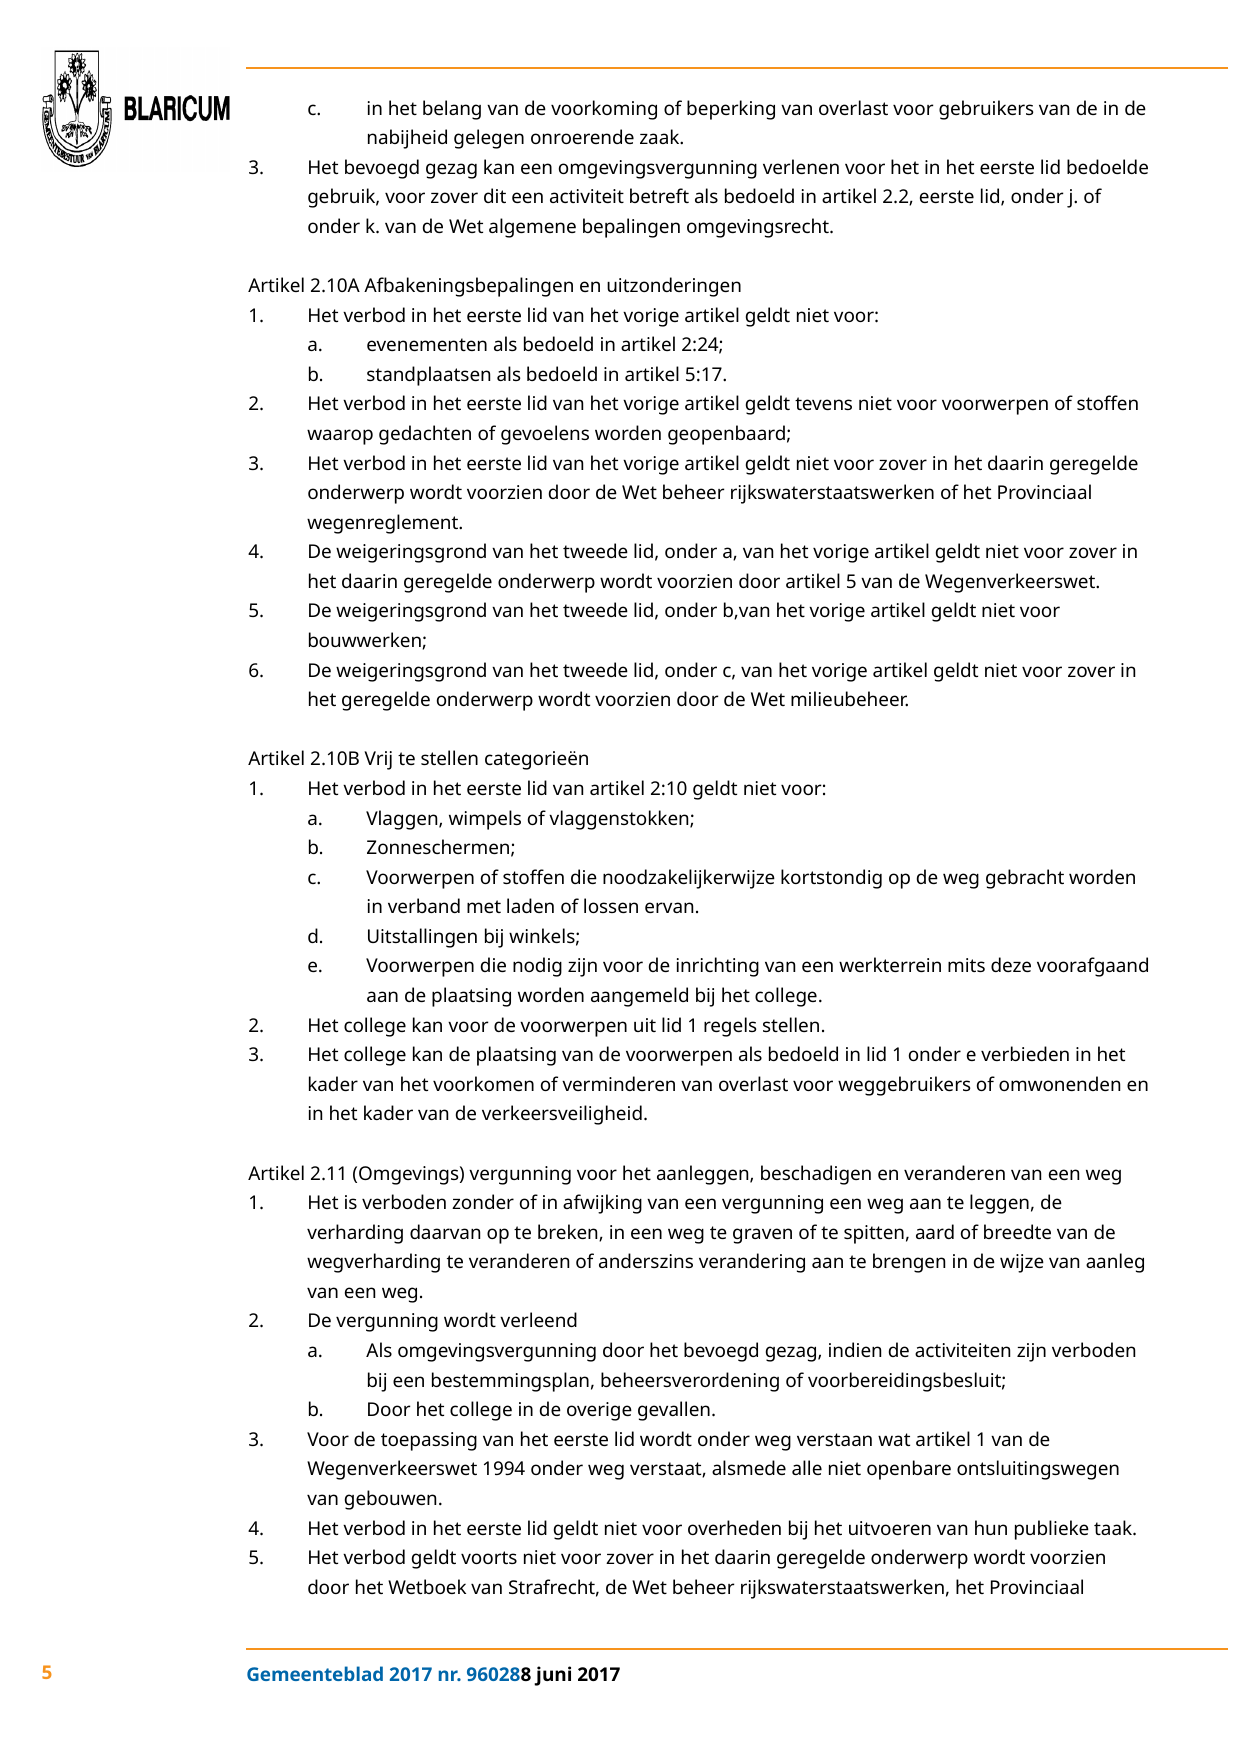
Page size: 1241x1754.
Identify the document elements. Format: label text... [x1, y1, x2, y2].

list De weigeringsgrond van het tweede lid, onder a, van het vorige artikel geldt niet voor zover in het daarin geregelde onderwerp wordt voorzien door artikel 5 van de Wegenverkeerswet. [248, 538, 1152, 594]
list Uitstallingen bij winkels; [307, 923, 1152, 949]
list Het verbod in het eerste lid van het vorige artikel geldt tevens niet voor voorwerpen of stoffen waarop gedachten of gevoelens worden geopenbaard; [248, 391, 1152, 446]
list Voorwerpen of stoffen die noodzakelijkerwijze kortstondig op de weg gebracht worden in verband met laden of lossen ervan. [307, 864, 1152, 919]
list Het verbod in het eerste lid van artikel 2:10 geldt niet voor: [248, 775, 1152, 801]
list Het verbod in het eerste lid geldt niet voor overheden bij het uitvoeren van hun publieke taak. [248, 1515, 1152, 1541]
list Het college kan de plaatsing van de voorwerpen als bedoeld in lid 1 onder e verbieden in het kader van het voorkomen of verminderen van overlast voor weggebruikers of omwonenden en in het kader van de verkeersveiligheid. [248, 1041, 1152, 1126]
list De vergunning wordt verleend [248, 1308, 1152, 1333]
list Het bevoegd gezag kan een omgevingsvergunning verlenen voor het in het eerste lid bedoelde gebruik, voor zover dit een activiteit betreft als bedoeld in artikel 2.2, eerste lid, onder j. of onder k. van de Wet algemene bepalingen omgevingsrecht. [248, 154, 1152, 239]
list De weigeringsgrond van het tweede lid, onder c, van het vorige artikel geldt niet voor zover in het geregelde onderwerp wordt voorzien door de Wet milieubeheer. [248, 657, 1152, 712]
list evenementen als bedoeld in artikel 2:24; [307, 331, 1152, 357]
list Voor de toepassing van het eerste lid wordt onder weg verstaan wat artikel 1 van de Wegenverkeerswet 1994 onder weg verstaat, alsmede alle niet openbare ontsluitingswegen van gebouwen. [248, 1426, 1152, 1511]
text Artikel 2.10A Afbakeningsbepalingen en uitzonderingen [248, 272, 1152, 298]
list standplaatsen als bedoeld in artikel 5:17. [307, 361, 1152, 387]
list Het verbod in het eerste lid van het vorige artikel geldt niet voor: [248, 302, 1152, 328]
text Artikel 2.11 (Omgevings) vergunning voor het aanleggen, beschadigen en veranderen van een weg [248, 1160, 1152, 1186]
list Het verbod in het eerste lid van het vorige artikel geldt niet voor zover in het daarin geregelde onderwerp wordt voorzien door de Wet beheer rijkswaterstaatswerken of het Provinciaal wegenreglement. [248, 450, 1152, 535]
list Het college kan voor de voorwerpen uit lid 1 regels stellen. [248, 1012, 1152, 1038]
list De weigeringsgrond van het tweede lid, onder b,van het vorige artikel geldt niet voor bouwwerken; [248, 598, 1152, 653]
list in het belang van de voorkoming of beperking van overlast voor gebruikers van de in de nabijheid gelegen onroerende zaak. [307, 95, 1152, 150]
list Voorwerpen die nodig zijn voor de inrichting van een werkterrein mits deze voorafgaand aan de plaatsing worden aangemeld bij het college. [307, 953, 1152, 1008]
list Het verbod geldt voorts niet voor zover in het daarin geregelde onderwerp wordt voorzien door het Wetboek van Strafrecht, de Wet beheer rijkswaterstaatswerken, het Provinciaal [248, 1544, 1152, 1600]
text Artikel 2.10B Vrij te stellen categorieën [248, 746, 1152, 771]
list Als omgevingsvergunning door het bevoegd gezag, indien de activiteiten zijn verboden bij een bestemmingsplan, beheersverordening of voorbereidingsbesluit; [307, 1337, 1152, 1393]
list Door het college in de overige gevallen. [307, 1396, 1152, 1422]
list Het is verboden zonder of in afwijking van een vergunning een weg aan te leggen, de verharding daarvan op te breken, in een weg te graven of te spitten, aard of breedte van de wegverharding te veranderen of anderszins verandering aan te brengen in de wijze van aanleg van een weg. [248, 1189, 1152, 1304]
list Zonneschermen; [307, 834, 1152, 860]
list Vlaggen, wimpels of vlaggenstokken; [307, 805, 1152, 831]
picture [41, 47, 231, 172]
